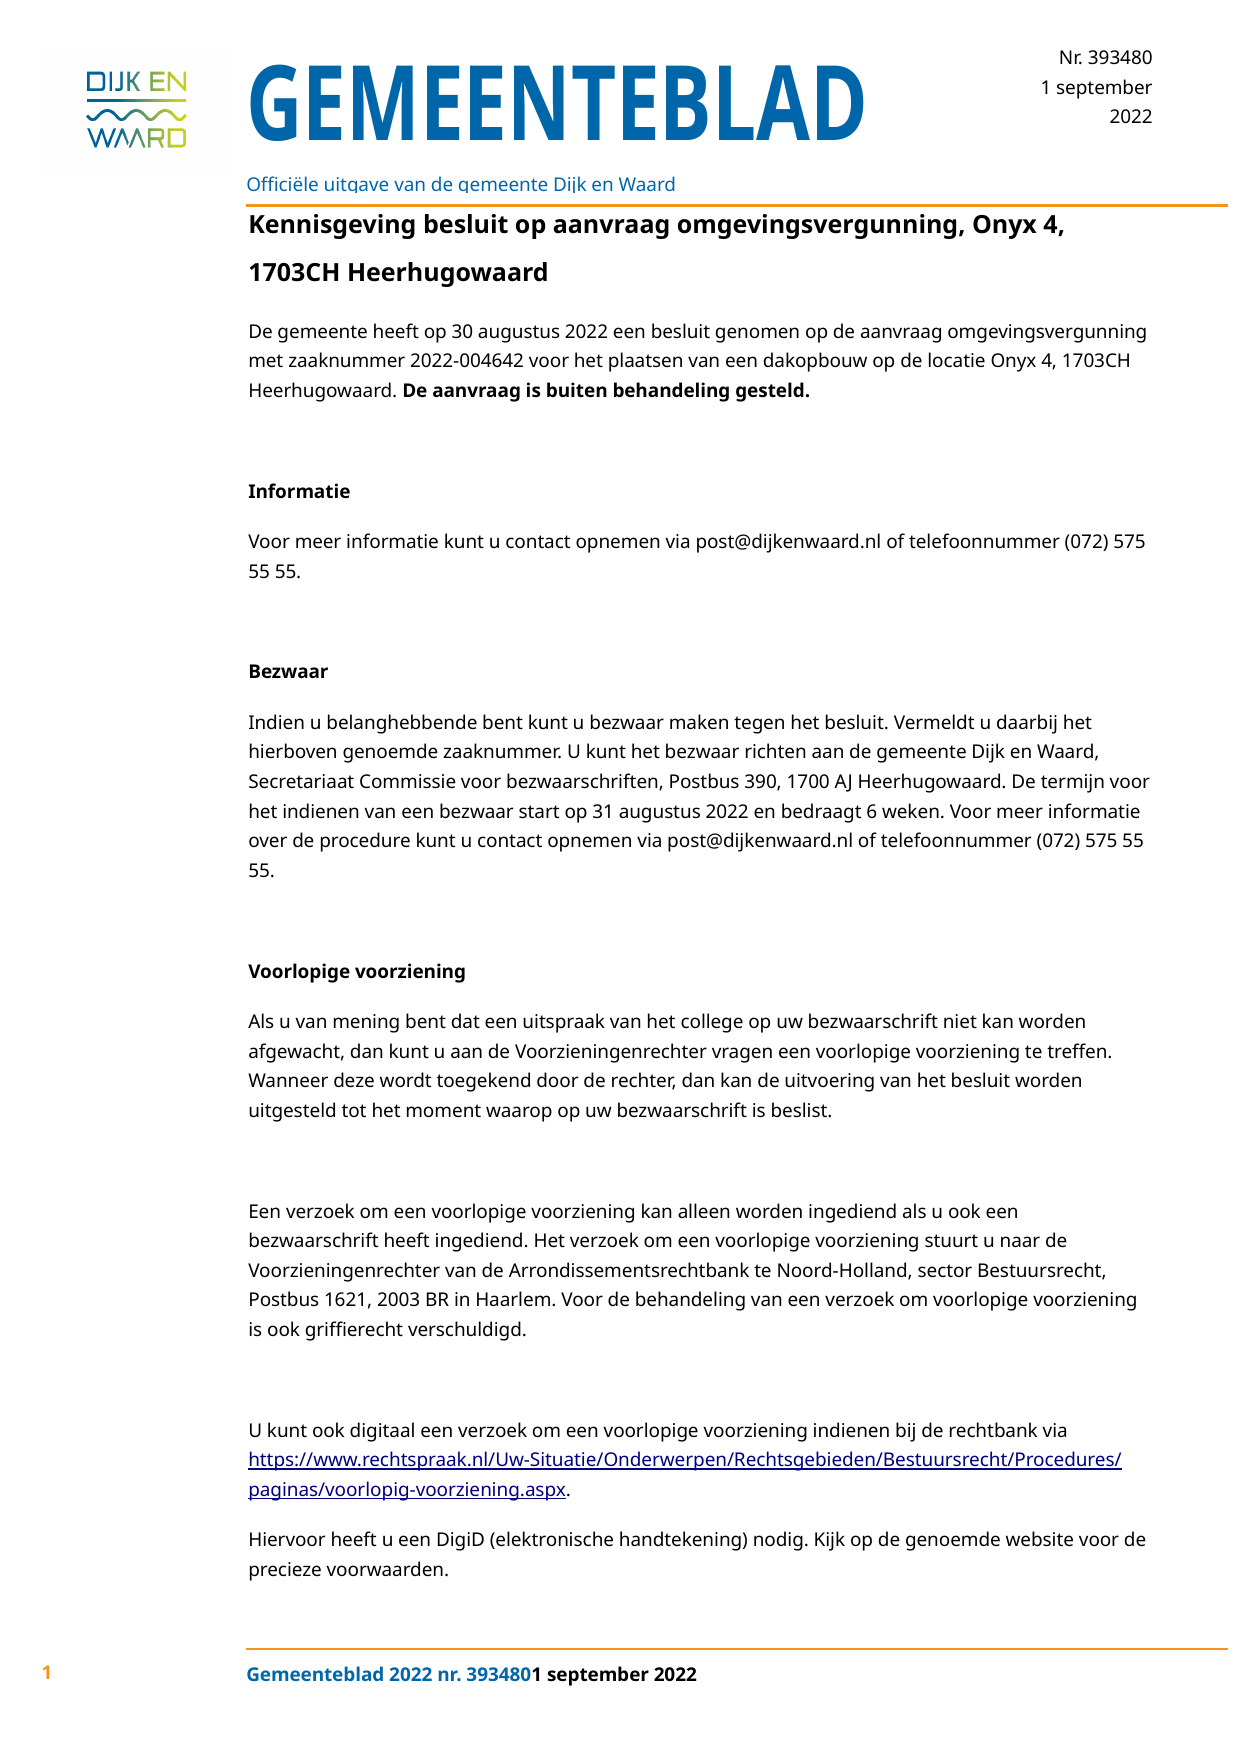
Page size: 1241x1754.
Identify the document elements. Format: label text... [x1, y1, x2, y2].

text Een verzoek om een voorlopige voorziening kan alleen worden ingediend als u ook een bezwaarschrift heeft ingediend. Het verzoek om een voorlopige voorziening stuurt u naar de Voorzieningenrechter van de Arrondissementsrechtbank te Noord-Holland, sector Bestuursrecht, Postbus 1621, 2003 BR in Haarlem. Voor de behandeling van een verzoek om voorlopige voorziening is ook griffierecht verschuldigd. [248, 1198, 1152, 1342]
text Informatie [248, 478, 1152, 504]
text Voorlopige voorziening [248, 958, 1152, 984]
text Indien u belanghebbende bent kunt u bezwaar maken tegen het besluit. Vermeldt u daarbij het hierboven genoemde zaaknummer. U kunt het bezwaar richten aan de gemeente Dijk en Waard, Secretariaat Commissie voor bezwaarschriften, Postbus 390, 1700 AJ Heerhugowaard. De termijn voor het indienen van een bezwaar start op 31 augustus 2022 en bedraagt 6 weken. Voor meer informatie over de procedure kunt u contact opnemen via post@dijkenwaard.nl of telefoonnummer (072) 575 55 55. [248, 709, 1152, 883]
text Als u van mening bent dat een uitspraak van het college op uw bezwaarschrift niet kan worden afgewacht, dan kunt u aan de Voorzieningenrechter vragen een voorlopige voorziening te treffen. Wanneer deze wordt toegekend door de rechter, dan kan de uitvoering van het besluit worden uitgesteld tot het moment waarop op uw bezwaarschrift is beslist. [248, 1008, 1152, 1123]
text Hiervoor heeft u een DigiD (elektronische handtekening) nodig. Kijk op de genoemde website voor de precieze voorwaarden. [248, 1527, 1152, 1582]
text Bezwaar [248, 659, 1152, 684]
text U kunt ook digitaal een verzoek om een voorlopige voorziening indienen bij de rechtbank via https://www.rechtspraak.nl/Uw-Situatie/Onderwerpen/Rechtsgebieden/Bestuursrecht/Procedures/paginas/voorlopig-voorziening.aspx. [248, 1417, 1152, 1502]
text Kennisgeving besluit op aanvraag omgevingsvergunning, Onyx 4, 1703CH Heerhugowaard [248, 207, 1152, 288]
picture [41, 47, 231, 172]
text De gemeente heeft op 30 augustus 2022 een besluit genomen op de aanvraag omgevingsvergunning met zaaknummer 2022-004642 voor het plaatsen van een dakopbouw op de locatie Onyx 4, 1703CH Heerhugowaard. De aanvraag is buiten behandeling gesteld. [248, 318, 1152, 403]
text Voor meer informatie kunt u contact opnemen via post@dijkenwaard.nl of telefoonnummer (072) 575 55 55. [248, 528, 1152, 584]
